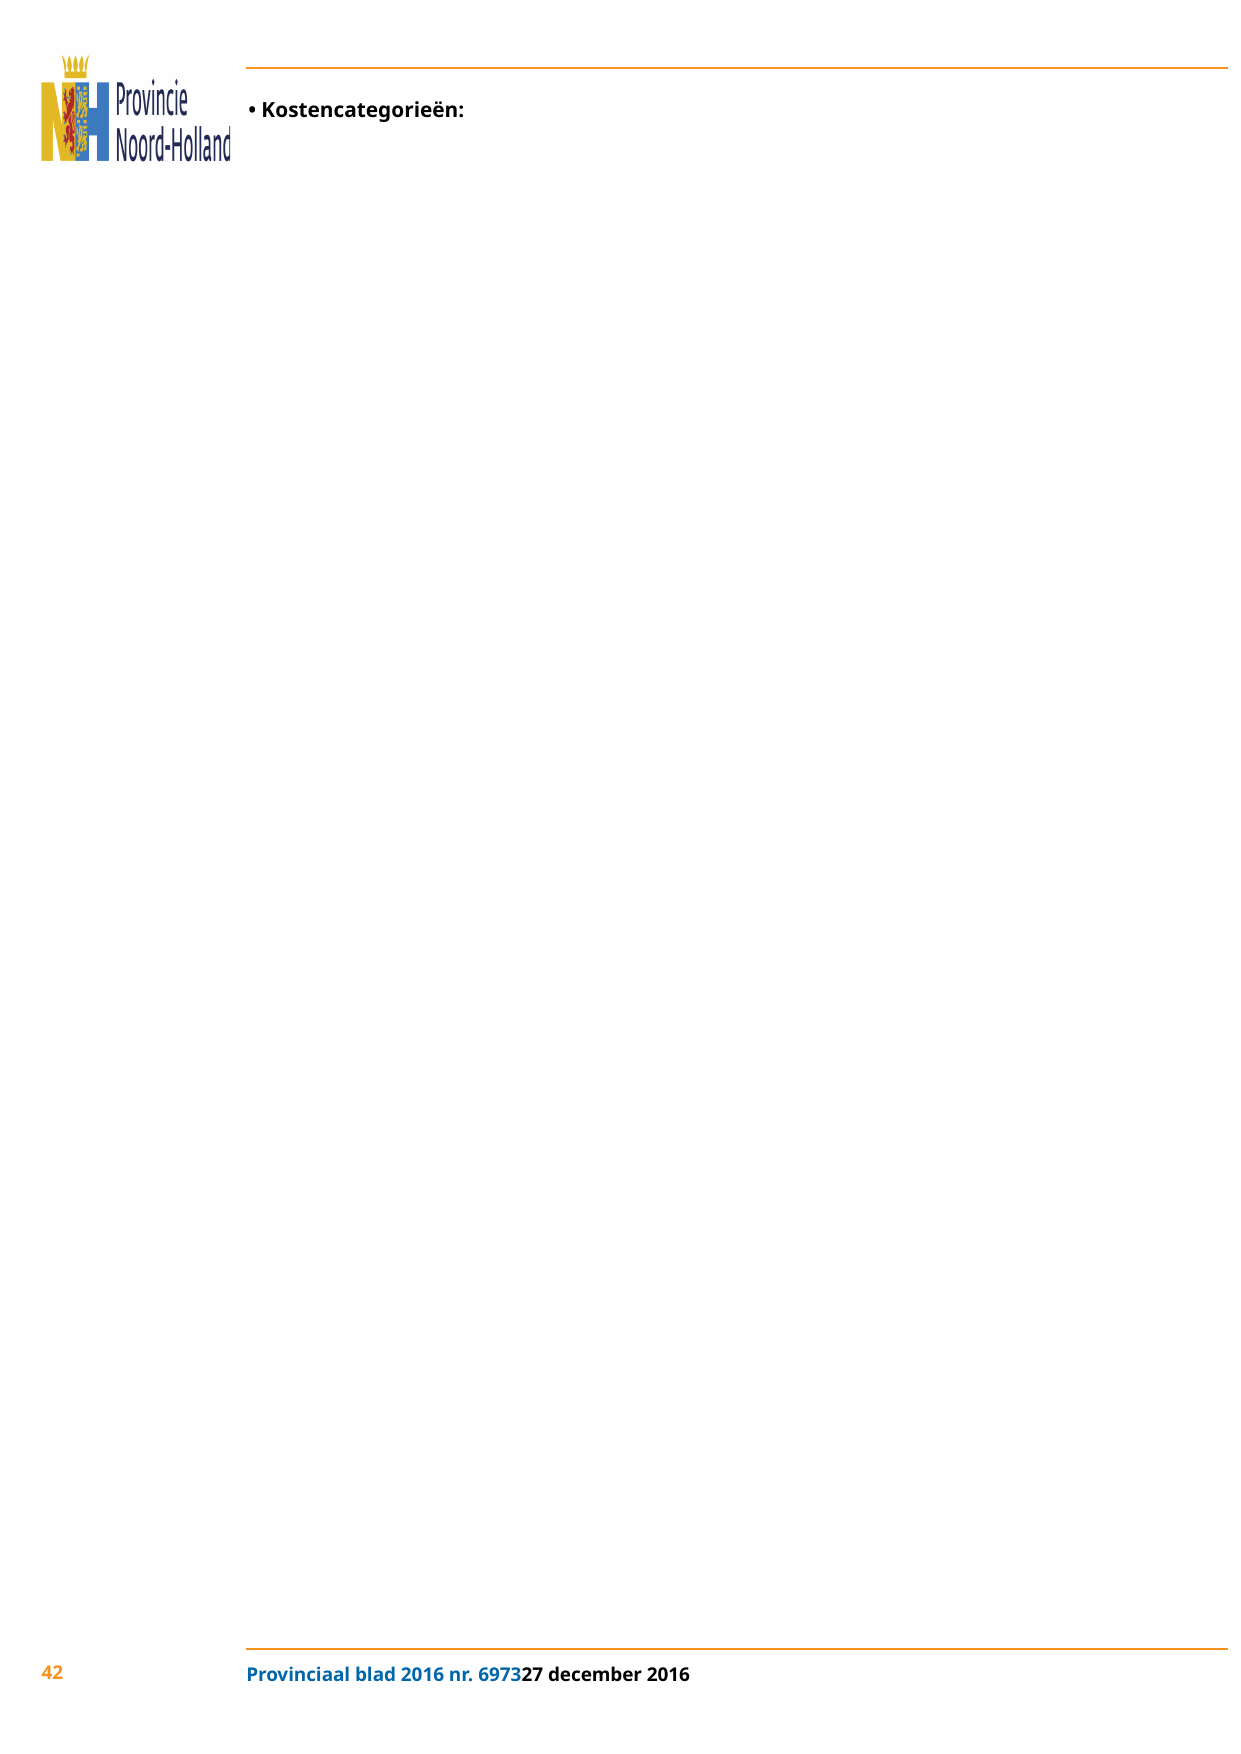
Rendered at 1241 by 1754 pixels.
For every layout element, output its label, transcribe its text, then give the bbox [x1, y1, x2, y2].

picture [41, 47, 231, 172]
text • Kostencategorieën: [248, 95, 1152, 123]
